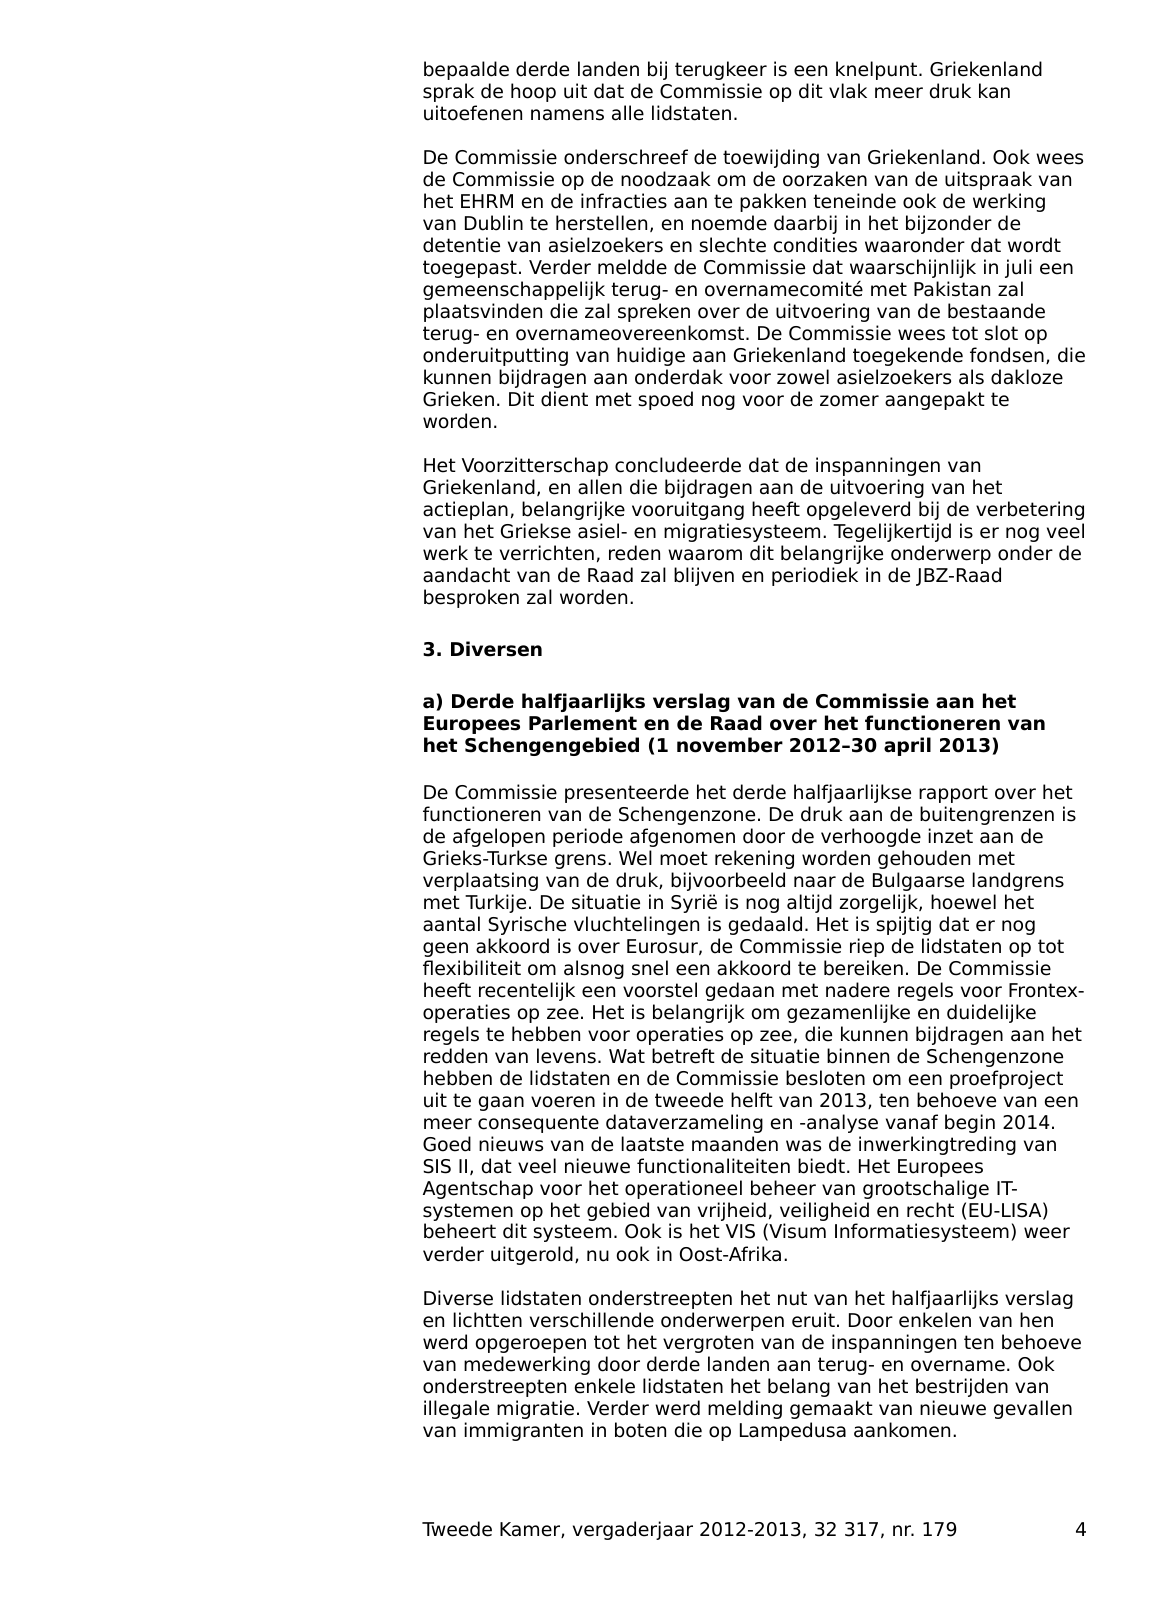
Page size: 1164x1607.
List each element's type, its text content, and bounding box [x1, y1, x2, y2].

text Diverse lidstaten onderstreepten het nut van het halfjaarlijks verslag en lichtten verschillende onderwerpen eruit. Door enkelen van hen werd opgeroepen tot het vergroten van de inspanningen ten behoeve van medewerking door derde landen aan terug- en overname. Ook onderstreepten enkele lidstaten het belang van het bestrijden van illegale migratie. Verder werd melding gemaakt van nieuwe gevallen van immigranten in boten die op Lampedusa aankomen. [422, 1288, 1087, 1441]
text Het Voorzitterschap concludeerde dat de inspanningen van Griekenland, en allen die bijdragen aan de uitvoering van het actieplan, belangrijke vooruitgang heeft opgeleverd bij de verbetering van het Griekse asiel- en migratiesysteem. Tegelijkertijd is er nog veel werk te verrichten, reden waarom dit belangrijke onderwerp onder de aandacht van de Raad zal blijven en periodiek in de JBZ-Raad besproken zal worden. [422, 455, 1087, 609]
text De Commissie onderschreef de toewijding van Griekenland. Ook wees de Commissie op de noodzaak om de oorzaken van de uitspraak van het EHRM en de infracties aan te pakken teneinde ook de werking van Dublin te herstellen, en noemde daarbij in het bijzonder de detentie van asielzoekers en slechte condities waaronder dat wordt toegepast. Verder meldde de Commissie dat waarschijnlijk in juli een gemeenschappelijk terug- en overnamecomité met Pakistan zal plaatsvinden die zal spreken over de uitvoering van de bestaande terug- en overnameovereenkomst. De Commissie wees tot slot op onderuitputting van huidige aan Griekenland toegekende fondsen, die kunnen bijdragen aan onderdak voor zowel asielzoekers als dakloze Grieken. Dit dient met spoed nog voor de zomer aangepakt te worden. [422, 147, 1087, 433]
text bepaalde derde landen bij terugkeer is een knelpunt. Griekenland sprak de hoop uit dat de Commissie op dit vlak meer druk kan uitoefenen namens alle lidstaten. [422, 59, 1087, 125]
subtitle 3. Diversen [422, 639, 1087, 661]
subtitle a) Derde halfjaarlijks verslag van de Commissie aan het Europees Parlement en de Raad over het functioneren van het Schengengebied (1 november 2012–30 april 2013) [422, 691, 1087, 757]
text De Commissie presenteerde het derde halfjaarlijkse rapport over het functioneren van de Schengenzone. De druk aan de buitengrenzen is de afgelopen periode afgenomen door de verhoogde inzet aan de Grieks-Turkse grens. Wel moet rekening worden gehouden met verplaatsing van de druk, bijvoorbeeld naar de Bulgaarse landgrens met Turkije. De situatie in Syrië is nog altijd zorgelijk, hoewel het aantal Syrische vluchtelingen is gedaald. Het is spijtig dat er nog geen akkoord is over Eurosur, de Commissie riep de lidstaten op tot flexibiliteit om alsnog snel een akkoord te bereiken. De Commissie heeft recentelijk een voorstel gedaan met nadere regels voor Frontex-operaties op zee. Het is belangrijk om gezamenlijke en duidelijke regels te hebben voor operaties op zee, die kunnen bijdragen aan het redden van levens. Wat betreft de situatie binnen de Schengenzone hebben de lidstaten en de Commissie besloten om een proefproject uit te gaan voeren in de tweede helft van 2013, ten behoeve van een meer consequente dataverzameling en -analyse vanaf begin 2014. Goed nieuws van de laatste maanden was de inwerkingtreding van SIS II, dat veel nieuwe functionaliteiten biedt. Het Europees Agentschap voor het operationeel beheer van grootschalige IT-systemen op het gebied van vrijheid, veiligheid en recht (EU-LISA) beheert dit systeem. Ook is het VIS (Visum Informatiesysteem) weer verder uitgerold, nu ook in Oost-Afrika. [422, 782, 1087, 1265]
